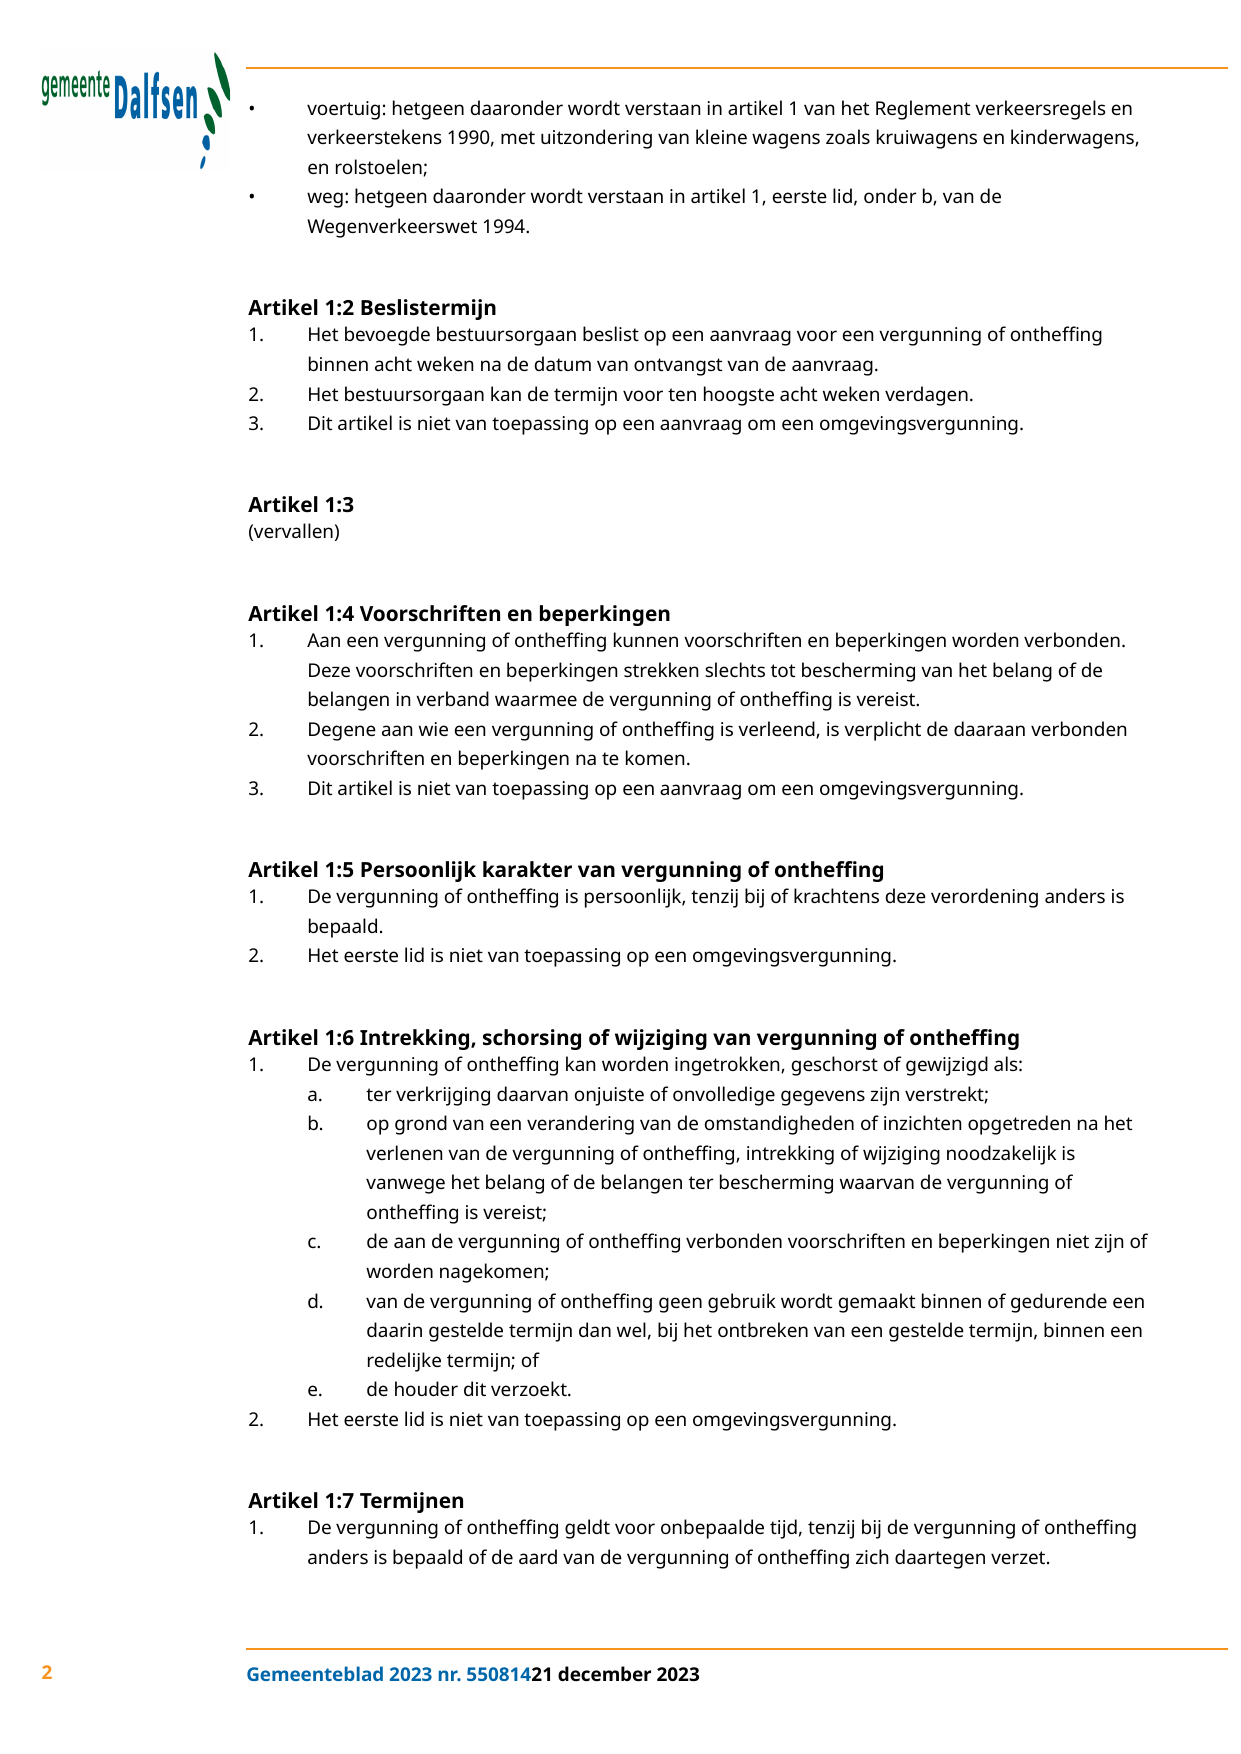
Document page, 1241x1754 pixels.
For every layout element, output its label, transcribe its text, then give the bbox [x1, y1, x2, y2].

list Het bestuursorgaan kan de termijn voor ten hoogste acht weken verdagen. [248, 381, 1152, 406]
list De vergunning of ontheffing geldt voor onbepaalde tijd, tenzij bij de vergunning of ontheffing anders is bepaald of de aard van de vergunning of ontheffing zich daartegen verzet. [248, 1514, 1152, 1570]
list weg: hetgeen daaronder wordt verstaan in artikel 1, eerste lid, onder b, van de Wegenverkeerswet 1994. [248, 183, 1152, 239]
list de houder dit verzoekt. [307, 1377, 1152, 1402]
list Dit artikel is niet van toepassing op een aanvraag om een omgevingsvergunning. [248, 410, 1152, 436]
text Artikel 1:4 Voorschriften en beperkingen [248, 599, 1152, 627]
text Artikel 1:2 Beslistermijn [248, 293, 1152, 322]
list Het eerste lid is niet van toepassing op een omgevingsvergunning. [248, 1406, 1152, 1432]
list Aan een vergunning of ontheffing kunnen voorschriften en beperkingen worden verbonden. Deze voorschriften en beperkingen strekken slechts tot bescherming van het belang of de belangen in verband waarmee de vergunning of ontheffing is vereist. [248, 627, 1152, 712]
picture [41, 47, 231, 172]
list van de vergunning of ontheffing geen gebruik wordt gemaakt binnen of gedurende een daarin gestelde termijn dan wel, bij het ontbreken van een gestelde termijn, binnen een redelijke termijn; of [307, 1288, 1152, 1373]
list de aan de vergunning of ontheffing verbonden voorschriften en beperkingen niet zijn of worden nagekomen; [307, 1229, 1152, 1284]
list Degene aan wie een vergunning of ontheffing is verleend, is verplicht de daaraan verbonden voorschriften en beperkingen na te komen. [248, 716, 1152, 771]
text Artikel 1:7 Termijnen [248, 1486, 1152, 1514]
text Artikel 1:3 [248, 490, 1152, 519]
list Dit artikel is niet van toepassing op een aanvraag om een omgevingsvergunning. [248, 775, 1152, 801]
list Het eerste lid is niet van toepassing op een omgevingsvergunning. [248, 943, 1152, 968]
list De vergunning of ontheffing is persoonlijk, tenzij bij of krachtens deze verordening anders is bepaald. [248, 883, 1152, 939]
list ter verkrijging daarvan onjuiste of onvolledige gegevens zijn verstrekt; [307, 1081, 1152, 1106]
text (vervallen) [248, 519, 1152, 544]
text Artikel 1:5 Persoonlijk karakter van vergunning of ontheffing [248, 855, 1152, 883]
list voertuig: hetgeen daaronder wordt verstaan in artikel 1 van het Reglement verkeersregels en verkeerstekens 1990, met uitzondering van kleine wagens zoals kruiwagens en kinderwagens, en rolstoelen; [248, 95, 1152, 180]
list De vergunning of ontheffing kan worden ingetrokken, geschorst of gewijzigd als: [248, 1051, 1152, 1077]
list Het bevoegde bestuursorgaan beslist op een aanvraag voor een vergunning of ontheffing binnen acht weken na de datum van ontvangst van de aanvraag. [248, 322, 1152, 377]
text Artikel 1:6 Intrekking, schorsing of wijziging van vergunning of ontheffing [248, 1023, 1152, 1051]
list op grond van een verandering van de omstandigheden of inzichten opgetreden na het verlenen van de vergunning of ontheffing, intrekking of wijziging noodzakelijk is vanwege het belang of de belangen ter bescherming waarvan de vergunning of ontheffing is vereist; [307, 1110, 1152, 1225]
